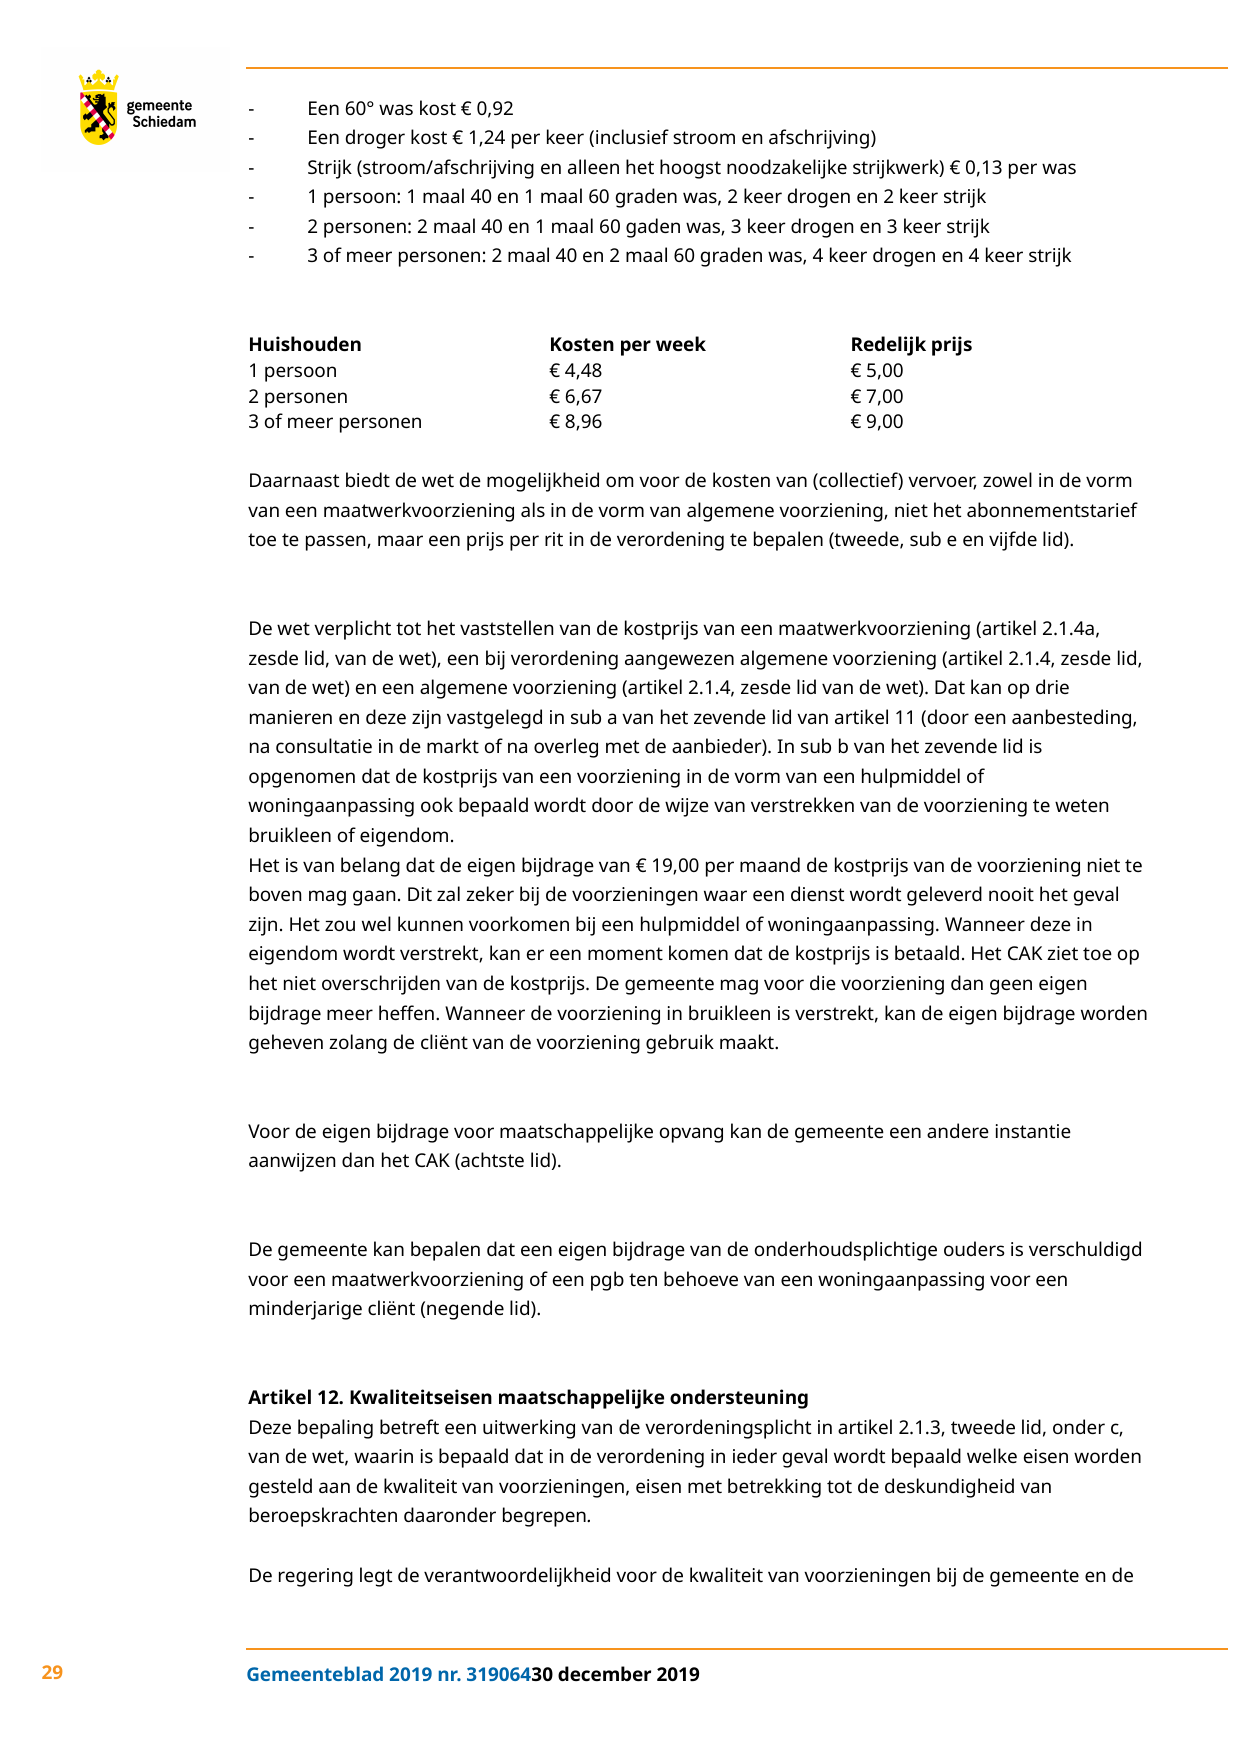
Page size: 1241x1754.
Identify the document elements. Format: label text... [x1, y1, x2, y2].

list 1 persoon: 1 maal 40 en 1 maal 60 graden was, 2 keer drogen en 2 keer strijk [248, 183, 1152, 209]
text Artikel 12. Kwaliteitseisen maatschappelijke ondersteuning [248, 1384, 1152, 1410]
text Het is van belang dat de eigen bijdrage van € 19,00 per maand de kostprijs van de voorziening niet te boven mag gaan. Dit zal zeker bij de voorzieningen waar een dienst wordt geleverd nooit het geval zijn. Het zou wel kunnen voorkomen bij een hulpmiddel of woningaanpassing. Wanneer deze in eigendom wordt verstrekt, kan er een moment komen dat de kostprijs is betaald. Het CAK ziet toe op het niet overschrijden van de kostprijs. De gemeente mag voor die voorziening dan geen eigen bijdrage meer heffen. Wanneer de voorziening in bruikleen is verstrekt, kan de eigen bijdrage worden geheven zolang de cliënt van de voorziening gebruik maakt. [248, 852, 1152, 1055]
text Deze bepaling betreft een uitwerking van de verordeningsplicht in artikel 2.1.3, tweede lid, onder c, van de wet, waarin is bepaald dat in de verordening in ieder geval wordt bepaald welke eisen worden gesteld aan de kwaliteit van voorzieningen, eisen met betrekking tot de deskundigheid van beroepskrachten daaronder begrepen. [248, 1414, 1152, 1528]
picture [41, 47, 231, 172]
list 3 of meer personen: 2 maal 40 en 2 maal 60 graden was, 4 keer drogen en 4 keer strijk [248, 243, 1152, 268]
table_cell 3 of meer personen [248, 409, 549, 434]
table_cell € 8,96 [549, 409, 850, 434]
text De regering legt de verantwoordelijkheid voor de kwaliteit van voorzieningen bij de gemeente en de [248, 1562, 1152, 1588]
table_cell € 5,00 [850, 357, 1152, 383]
table_cell € 4,48 [549, 357, 850, 383]
text Daarnaast biedt de wet de mogelijkheid om voor de kosten van (collectief) vervoer, zowel in de vorm van een maatwerkvoorziening als in de vorm van algemene voorziening, niet het abonnementstarief toe te passen, maar een prijs per rit in de verordening te bepalen (tweede, sub e en vijfde lid). [248, 467, 1152, 552]
text De wet verplicht tot het vaststellen van de kostprijs van een maatwerkvoorziening (artikel 2.1.4a, zesde lid, van de wet), een bij verordening aangewezen algemene voorziening (artikel 2.1.4, zesde lid, van de wet) en een algemene voorziening (artikel 2.1.4, zesde lid van de wet). Dat kan op drie manieren en deze zijn vastgelegd in sub a van het zevende lid van artikel 11 (door een aanbesteding, na consultatie in de markt of na overleg met de aanbieder). In sub b van het zevende lid is opgenomen dat de kostprijs van een voorziening in de vorm van een hulpmiddel of woningaanpassing ook bepaald wordt door de wijze van verstrekken van de voorziening te weten bruikleen of eigendom. [248, 615, 1152, 848]
table_cell 2 personen [248, 383, 549, 409]
table_cell € 9,00 [850, 409, 1152, 434]
table_cell € 6,67 [549, 383, 850, 409]
text De gemeente kan bepalen dat een eigen bijdrage van de onderhoudsplichtige ouders is verschuldigd voor een maatwerkvoorziening of een pgb ten behoeve van een woningaanpassing voor een minderjarige cliënt (negende lid). [248, 1236, 1152, 1321]
table_header Kosten per week [549, 332, 850, 357]
table_cell 1 persoon [248, 357, 549, 383]
list 2 personen: 2 maal 40 en 1 maal 60 gaden was, 3 keer drogen en 3 keer strijk [248, 213, 1152, 239]
table_cell € 7,00 [850, 383, 1152, 409]
list Een 60° was kost € 0,92 [248, 95, 1152, 121]
list Strijk (stroom/afschrijving en alleen het hoogst noodzakelijke strijkwerk) € 0,13 per was [248, 154, 1152, 180]
text Voor de eigen bijdrage voor maatschappelijke opvang kan de gemeente een andere instantie aanwijzen dan het CAK (achtste lid). [248, 1118, 1152, 1173]
list Een droger kost € 1,24 per keer (inclusief stroom en afschrijving) [248, 124, 1152, 150]
table_header Redelijk prijs [850, 332, 1152, 357]
table_header Huishouden [248, 332, 549, 357]
